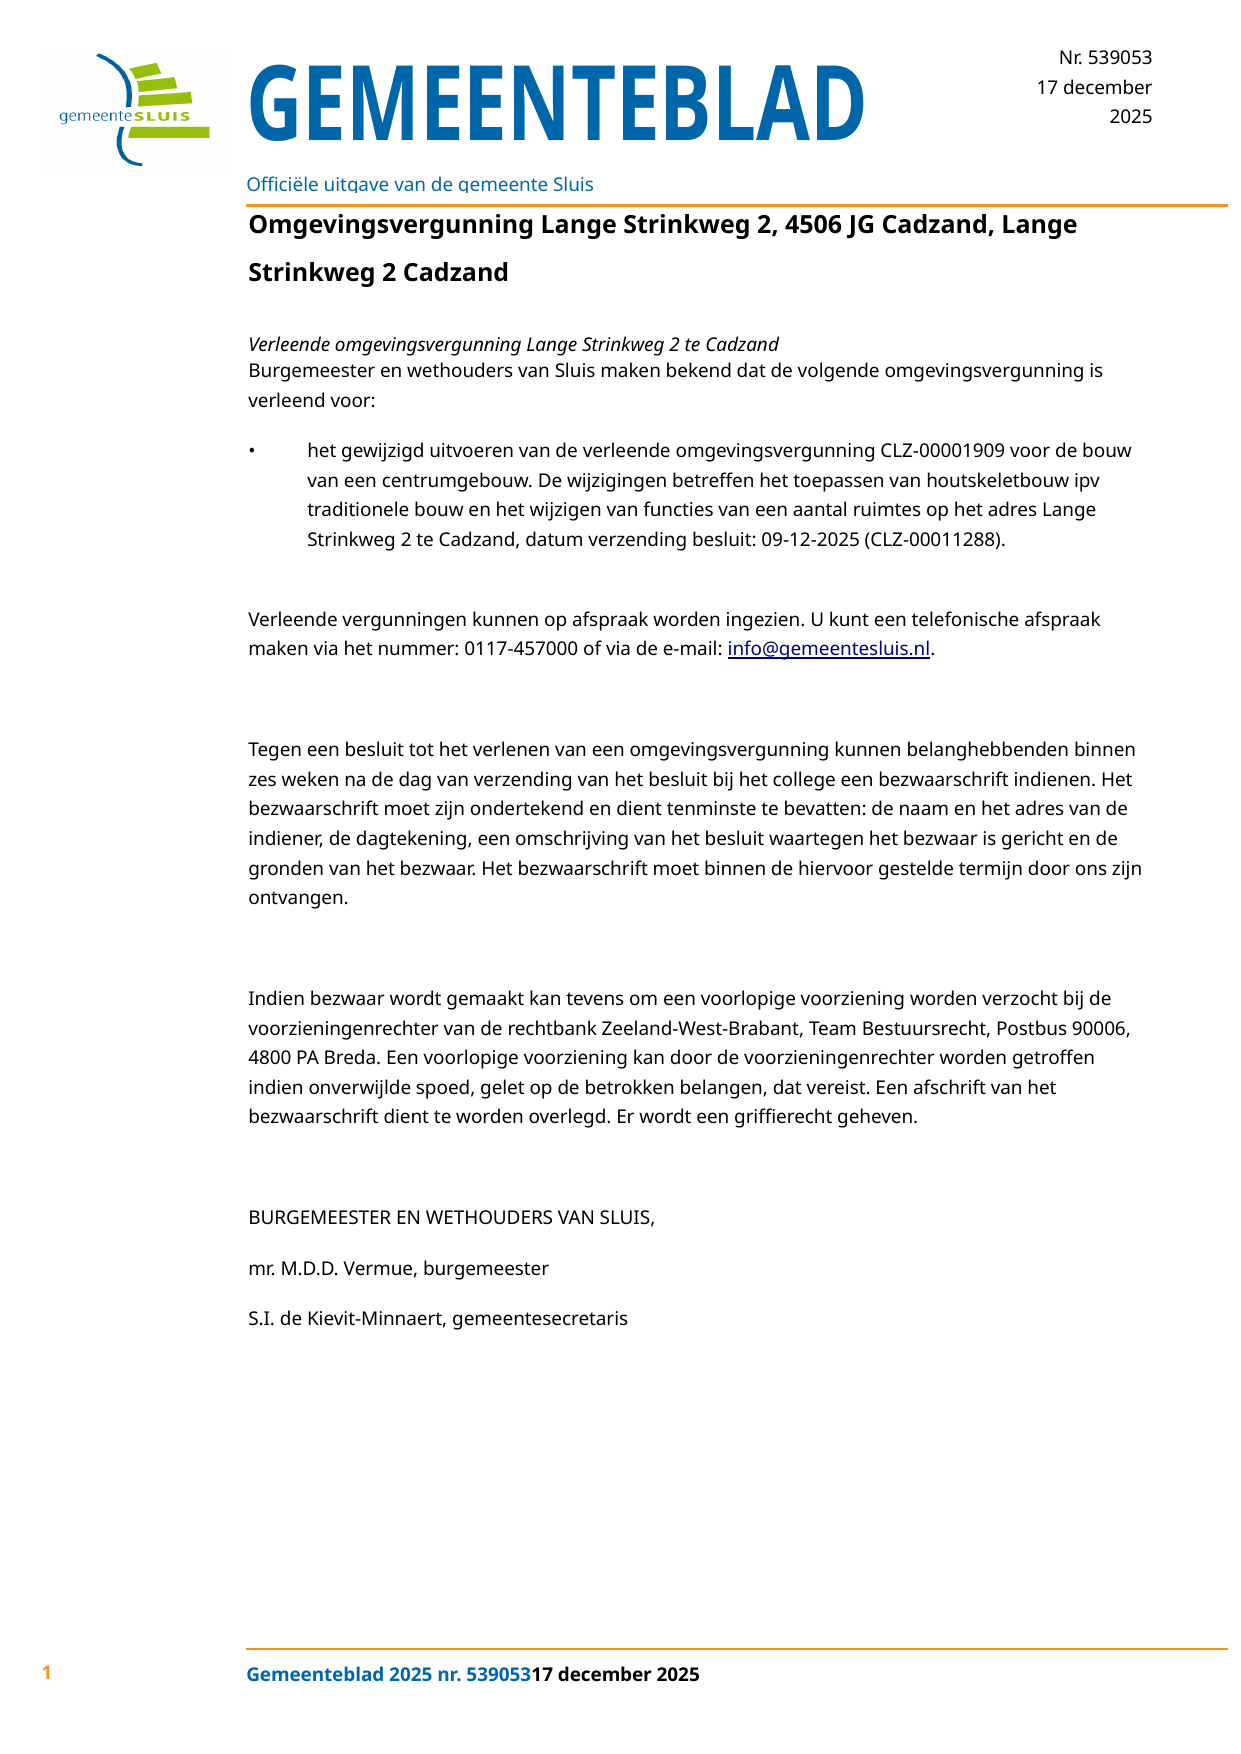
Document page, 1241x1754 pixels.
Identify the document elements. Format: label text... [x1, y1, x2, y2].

text BURGEMEESTER EN WETHOUDERS VAN SLUIS, [248, 1204, 1152, 1230]
text Indien bezwaar wordt gemaakt kan tevens om een voorlopige voorziening worden verzocht bij de voorzieningenrechter van de rechtbank Zeeland-West-Brabant, Team Bestuursrecht, Postbus 90006, 4800 PA Breda. Een voorlopige voorziening kan door de voorzieningenrechter worden getroffen indien onverwijlde spoed, gelet op de betrokken belangen, dat vereist. Een afschrift van het bezwaarschrift dient te worden overlegd. Er wordt een griffierecht geheven. [248, 985, 1152, 1129]
text S.I. de Kievit-Minnaert, gemeentesecretaris [248, 1305, 1152, 1331]
picture [41, 47, 231, 172]
text Tegen een besluit tot het verlenen van een omgevingsvergunning kunnen belanghebbenden binnen zes weken na de dag van verzending van het besluit bij het college een bezwaarschrift indienen. Het bezwaarschrift moet zijn ondertekend en dient tenminste te bevatten: de naam en het adres van de indiener, de dagtekening, een omschrijving van het besluit waartegen het bezwaar is gericht en de gronden van het bezwaar. Het bezwaarschrift moet binnen de hiervoor gestelde termijn door ons zijn ontvangen. [248, 736, 1152, 910]
text Verleende omgevingsvergunning Lange Strinkweg 2 te Cadzand [248, 331, 1152, 357]
text Burgemeester en wethouders van Sluis maken bekend dat de volgende omgevingsvergunning is verleend voor: [248, 357, 1152, 412]
text Omgevingsvergunning Lange Strinkweg 2, 4506 JG Cadzand, Lange Strinkweg 2 Cadzand [248, 207, 1152, 288]
list het gewijzigd uitvoeren van de verleende omgevingsvergunning CLZ-00001909 voor de bouw van een centrumgebouw. De wijzigingen betreffen het toepassen van houtskeletbouw ipv traditionele bouw en het wijzigen van functies van een aantal ruimtes op het adres Lange Strinkweg 2 te Cadzand, datum verzending besluit: 09-12-2025 (CLZ-00011288). [248, 437, 1152, 552]
text mr. M.D.D. Vermue, burgemeester [248, 1255, 1152, 1280]
text Verleende vergunningen kunnen op afspraak worden ingezien. U kunt een telefonische afspraak maken via het nummer: 0117-457000 of via de e-mail: info@gemeentesluis.nl. [248, 606, 1152, 661]
